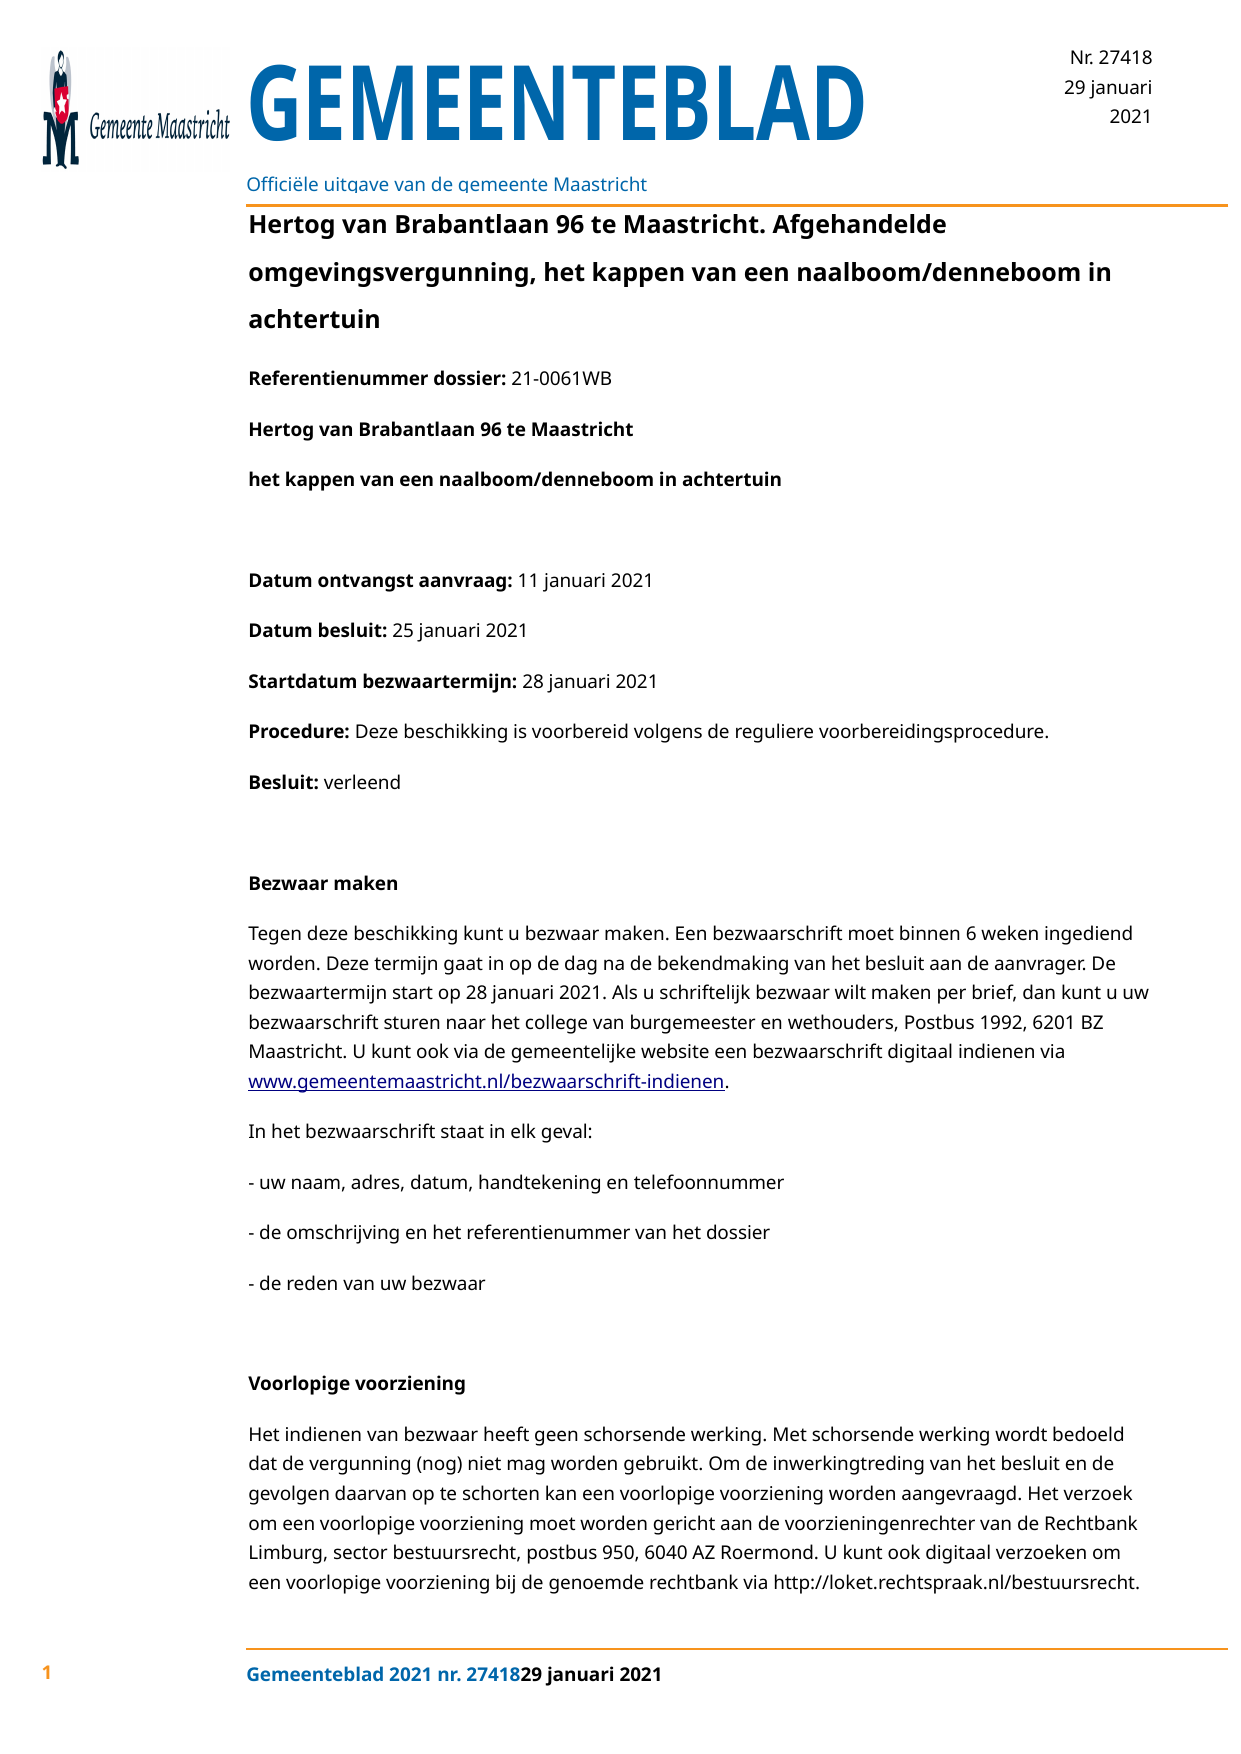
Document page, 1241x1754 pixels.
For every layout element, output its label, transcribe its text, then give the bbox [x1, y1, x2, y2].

text het kappen van een naalboom/denneboom in achtertuin [248, 466, 1152, 492]
text In het bezwaarschrift staat in elk geval: [248, 1118, 1152, 1144]
text Referentienummer dossier: 21-0061WB [248, 366, 1152, 391]
text - de reden van uw bezwaar [248, 1270, 1152, 1295]
text Startdatum bezwaartermijn: 28 januari 2021 [248, 668, 1152, 694]
text Datum ontvangst aanvraag: 11 januari 2021 [248, 567, 1152, 593]
picture [41, 47, 231, 172]
text Datum besluit: 25 januari 2021 [248, 618, 1152, 643]
text Procedure: Deze beschikking is voorbereid volgens de reguliere voorbereidingsprocedure. [248, 718, 1152, 744]
text Hertog van Brabantlaan 96 te Maastricht. Afgehandelde omgevingsvergunning, het kappen van een naalboom/denneboom in achtertuin [248, 207, 1152, 336]
text Het indienen van bezwaar heeft geen schorsende werking. Met schorsende werking wordt bedoeld dat de vergunning (nog) niet mag worden gebruikt. Om de inwerkingtreding van het besluit en de gevolgen daarvan op te schorten kan een voorlopige voorziening worden aangevraagd. Het verzoek om een voorlopige voorziening moet worden gericht aan de voorzieningenrechter van de Rechtbank Limburg, sector bestuursrecht, postbus 950, 6040 AZ Roermond. U kunt ook digitaal verzoeken om een voorlopige voorziening bij de genoemde rechtbank via http://loket.rechtspraak.nl/bestuursrecht. [248, 1421, 1152, 1594]
text - de omschrijving en het referentienummer van het dossier [248, 1219, 1152, 1245]
text Tegen deze beschikking kunt u bezwaar maken. Een bezwaarschrift moet binnen 6 weken ingediend worden. Deze termijn gaat in op de dag na de bekendmaking van het besluit aan de aanvrager. De bezwaartermijn start op 28 januari 2021. Als u schriftelijk bezwaar wilt maken per brief, dan kunt u uw bezwaarschrift sturen naar het college van burgemeester en wethouders, Postbus 1992, 6201 BZ Maastricht. U kunt ook via de gemeentelijke website een bezwaarschrift digitaal indienen via www.gemeentemaastricht.nl/bezwaarschrift-indienen. [248, 920, 1152, 1094]
text Bezwaar maken [248, 870, 1152, 895]
text Besluit: verleend [248, 769, 1152, 794]
text Hertog van Brabantlaan 96 te Maastricht [248, 416, 1152, 442]
text Voorlopige voorziening [248, 1371, 1152, 1396]
text - uw naam, adres, datum, handtekening en telefoonnummer [248, 1169, 1152, 1194]
